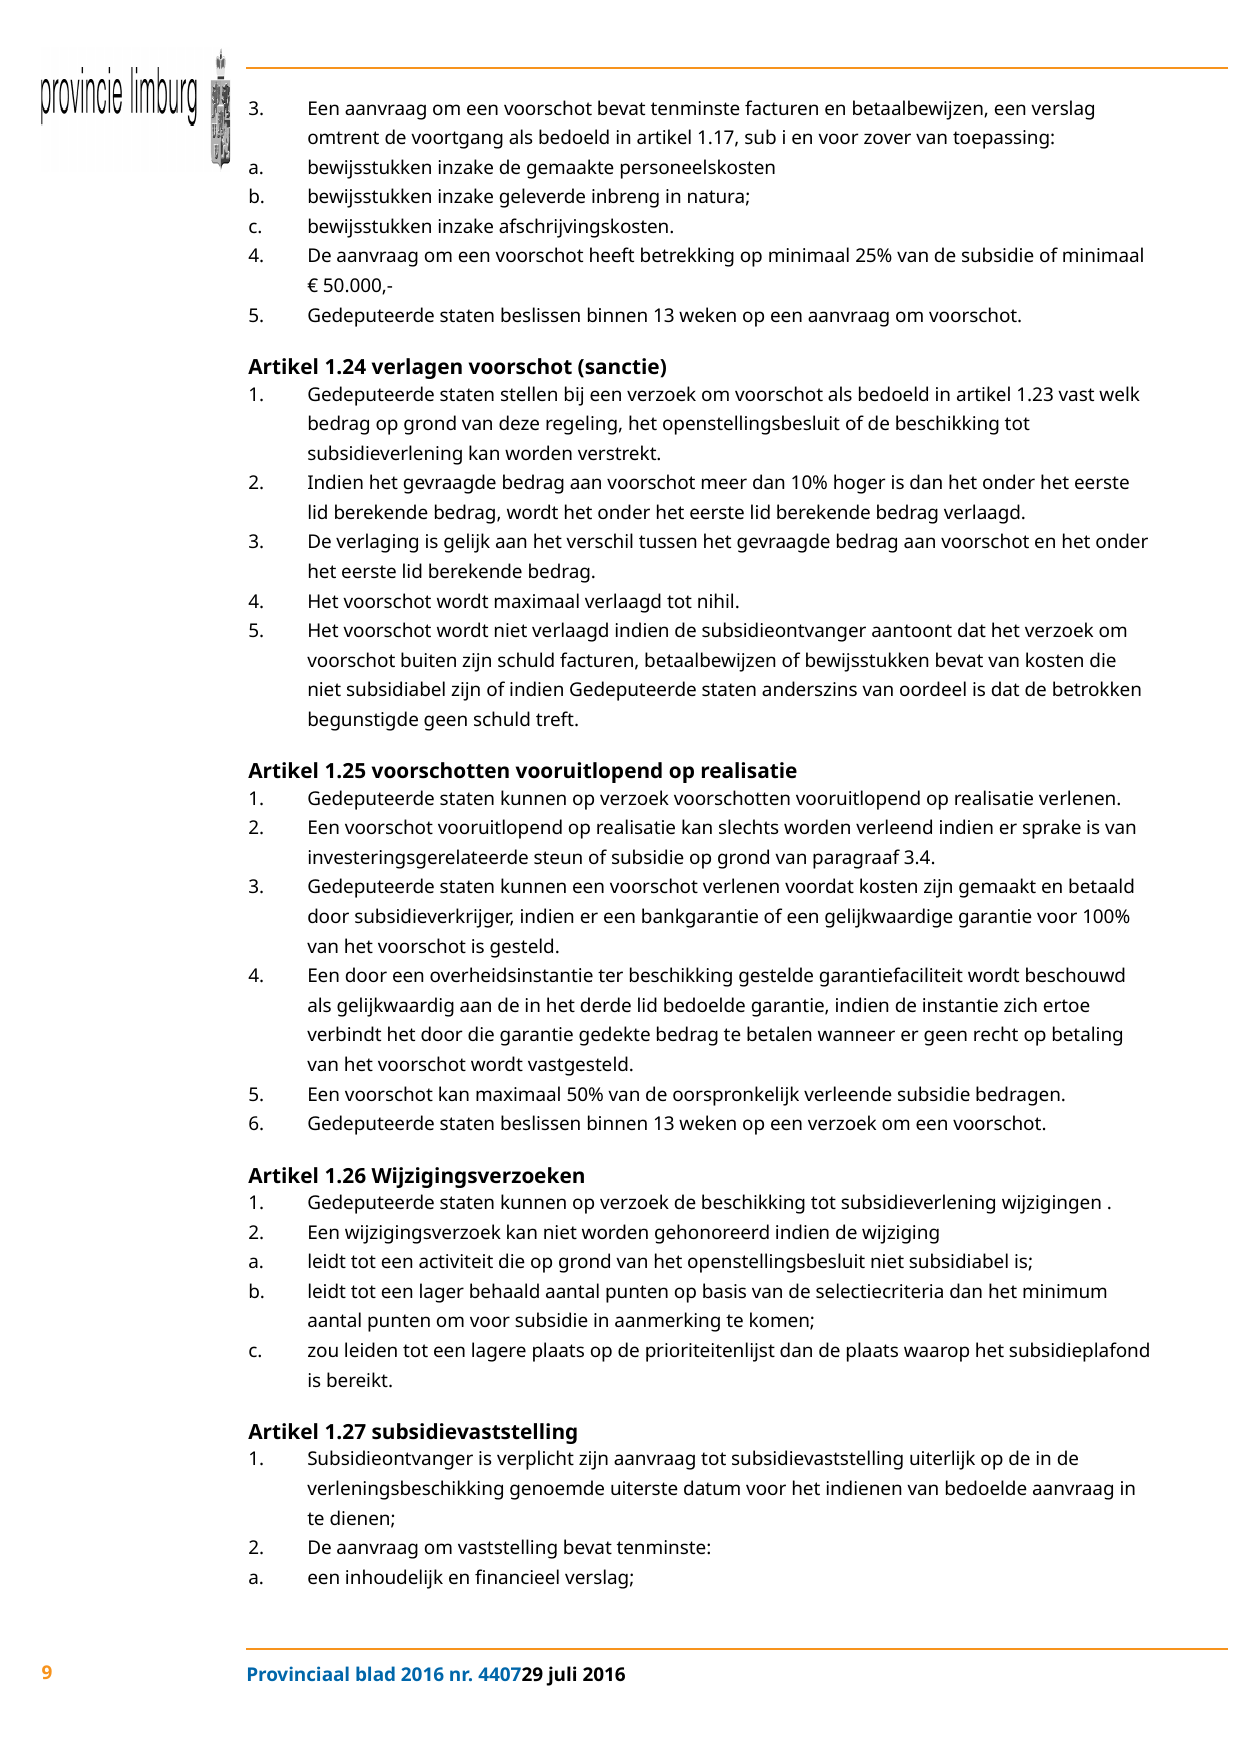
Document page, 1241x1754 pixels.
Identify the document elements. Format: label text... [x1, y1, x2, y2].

list bewijsstukken inzake de gemaakte personeelskosten [248, 154, 1152, 180]
list Gedeputeerde staten kunnen op verzoek voorschotten vooruitlopend op realisatie verlenen. [248, 785, 1152, 811]
list Gedeputeerde staten kunnen op verzoek de beschikking tot subsidieverlening wijzigingen . [248, 1189, 1152, 1215]
list De aanvraag om een voorschot heeft betrekking op minimaal 25% van de subsidie of minimaal € 50.000,- [248, 243, 1152, 298]
list Een voorschot kan maximaal 50% van de oorspronkelijk verleende subsidie bedragen. [248, 1081, 1152, 1107]
list Gedeputeerde staten stellen bij een verzoek om voorschot als bedoeld in artikel 1.23 vast welk bedrag op grond van deze regeling, het openstellingsbesluit of de beschikking tot subsidieverlening kan worden verstrekt. [248, 381, 1152, 466]
text Artikel 1.27 subsidievaststelling [248, 1417, 1152, 1446]
list Een voorschot vooruitlopend op realisatie kan slechts worden verleend indien er sprake is van investeringsgerelateerde steun of subsidie op grond van paragraaf 3.4. [248, 814, 1152, 870]
list leidt tot een activiteit die op grond van het openstellingsbesluit niet subsidiabel is; [248, 1248, 1152, 1274]
list De verlaging is gelijk aan het verschil tussen het gevraagde bedrag aan voorschot en het onder het eerste lid berekende bedrag. [248, 529, 1152, 584]
picture [41, 47, 231, 172]
list Een door een overheidsinstantie ter beschikking gestelde garantiefaciliteit wordt beschouwd als gelijkwaardig aan de in het derde lid bedoelde garantie, indien de instantie zich ertoe verbindt het door die garantie gedekte bedrag te betalen wanneer er geen recht op betaling van het voorschot wordt vastgesteld. [248, 962, 1152, 1077]
list Indien het gevraagde bedrag aan voorschot meer dan 10% hoger is dan het onder het eerste lid berekende bedrag, wordt het onder het eerste lid berekende bedrag verlaagd. [248, 469, 1152, 525]
list een inhoudelijk en financieel verslag; [248, 1564, 1152, 1590]
text Artikel 1.25 voorschotten vooruitlopend op realisatie [248, 757, 1152, 785]
list zou leiden tot een lagere plaats op de prioriteitenlijst dan de plaats waarop het subsidieplafond is bereikt. [248, 1337, 1152, 1392]
list Gedeputeerde staten beslissen binnen 13 weken op een aanvraag om voorschot. [248, 302, 1152, 328]
text Artikel 1.24 verlagen voorschot (sanctie) [248, 352, 1152, 381]
list Een aanvraag om een voorschot bevat tenminste facturen en betaalbewijzen, een verslag omtrent de voortgang als bedoeld in artikel 1.17, sub i en voor zover van toepassing: [248, 95, 1152, 150]
text Artikel 1.26 Wijzigingsverzoeken [248, 1161, 1152, 1189]
list Gedeputeerde staten kunnen een voorschot verlenen voordat kosten zijn gemaakt en betaald door subsidieverkrijger, indien er een bankgarantie of een gelijkwaardige garantie voor 100% van het voorschot is gesteld. [248, 874, 1152, 959]
list Gedeputeerde staten beslissen binnen 13 weken op een verzoek om een voorschot. [248, 1110, 1152, 1136]
list Het voorschot wordt niet verlaagd indien de subsidieontvanger aantoont dat het verzoek om voorschot buiten zijn schuld facturen, betaalbewijzen of bewijsstukken bevat van kosten die niet subsidiabel zijn of indien Gedeputeerde staten anderszins van oordeel is dat de betrokken begunstigde geen schuld treft. [248, 617, 1152, 732]
list Het voorschot wordt maximaal verlaagd tot nihil. [248, 588, 1152, 613]
list Subsidieontvanger is verplicht zijn aanvraag tot subsidievaststelling uiterlijk op de in de verleningsbeschikking genoemde uiterste datum voor het indienen van bedoelde aanvraag in te dienen; [248, 1446, 1152, 1531]
list De aanvraag om vaststelling bevat tenminste: [248, 1534, 1152, 1560]
list bewijsstukken inzake afschrijvingskosten. [248, 213, 1152, 239]
list leidt tot een lager behaald aantal punten op basis van de selectiecriteria dan het minimum aantal punten om voor subsidie in aanmerking te komen; [248, 1278, 1152, 1333]
list bewijsstukken inzake geleverde inbreng in natura; [248, 183, 1152, 209]
list Een wijzigingsverzoek kan niet worden gehonoreerd indien de wijziging [248, 1219, 1152, 1244]
